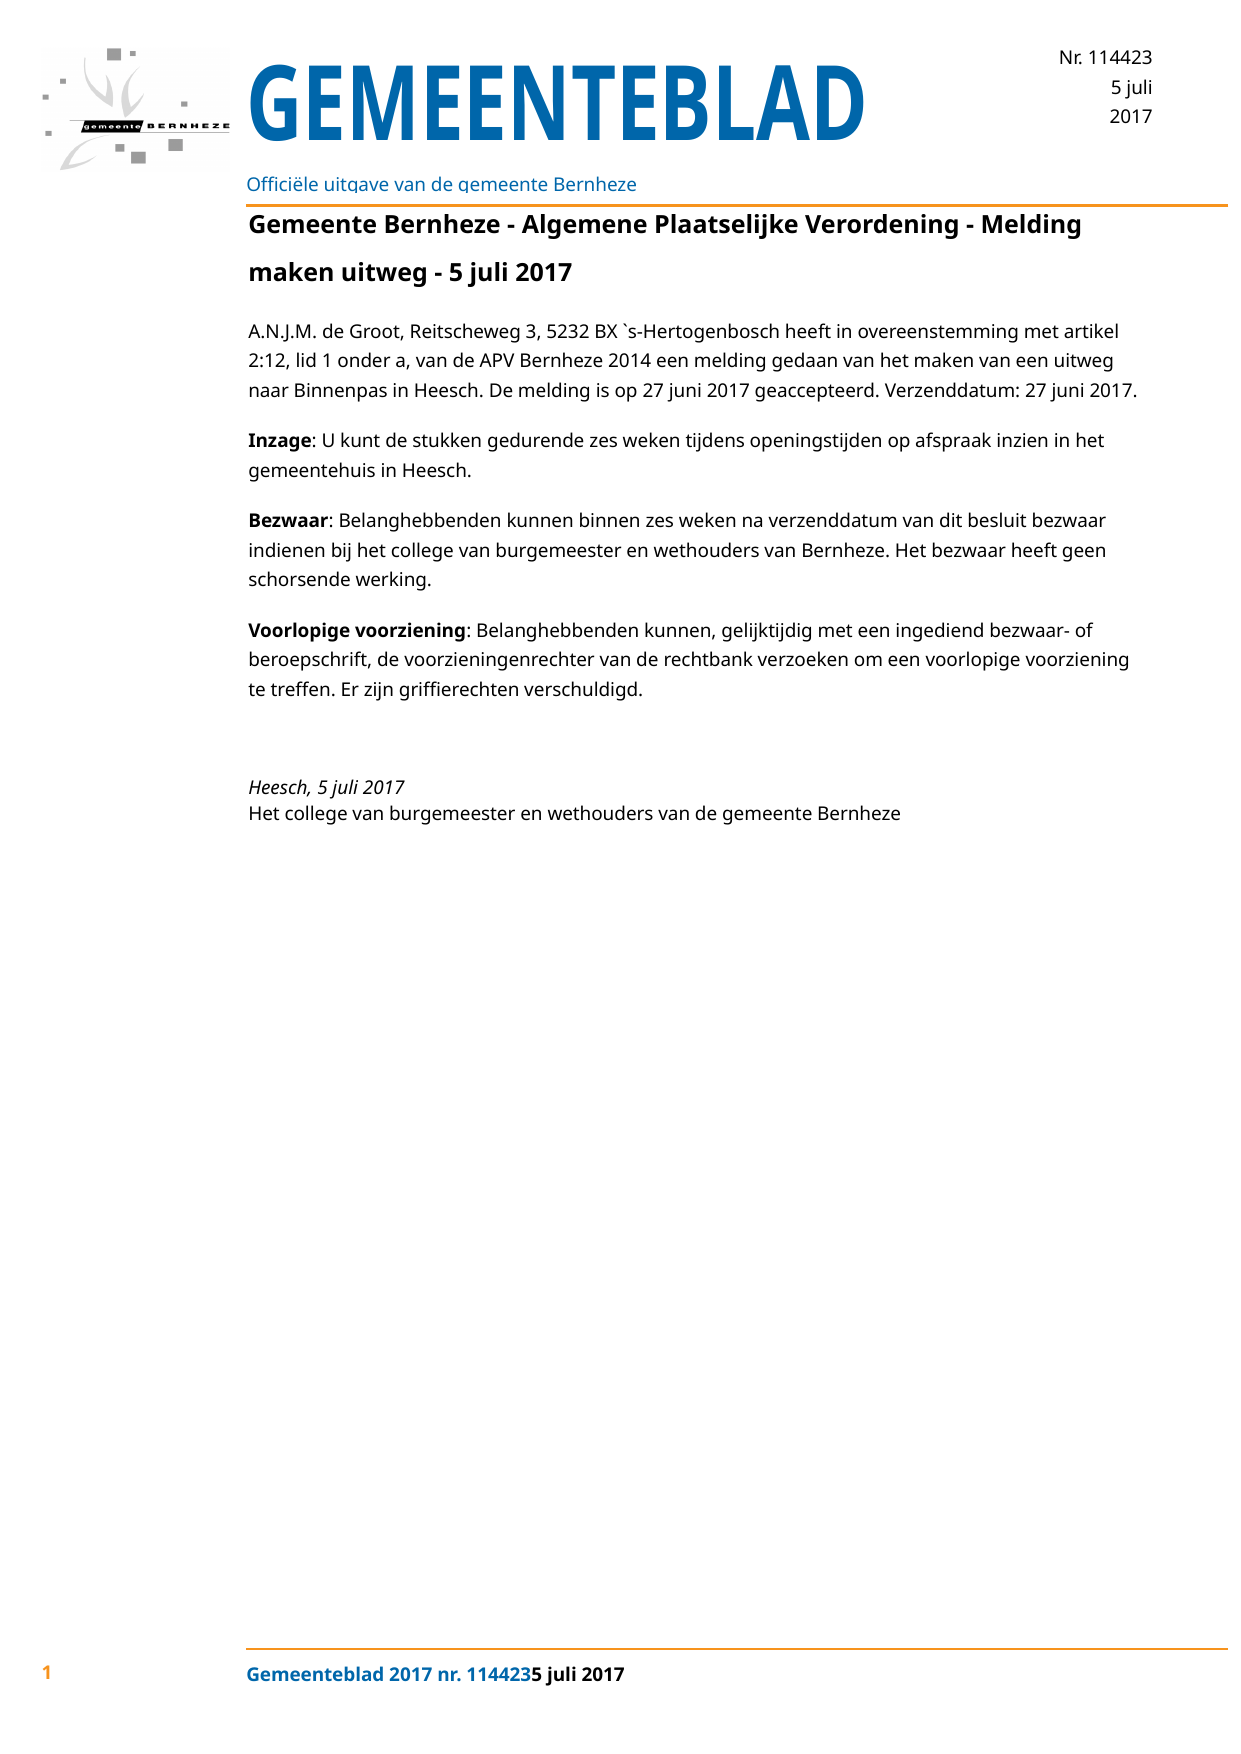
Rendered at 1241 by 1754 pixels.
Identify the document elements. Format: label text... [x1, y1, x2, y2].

text Bezwaar: Belanghebbenden kunnen binnen zes weken na verzenddatum van dit besluit bezwaar indienen bij het college van burgemeester en wethouders van Bernheze. Het bezwaar heeft geen schorsende werking. [248, 507, 1152, 592]
text Heesch, 5 juli 2017 [248, 774, 1152, 800]
text A.N.J.M. de Groot, Reitscheweg 3, 5232 BX `s-Hertogenbosch heeft in overeenstemming met artikel 2:12, lid 1 onder a, van de APV Bernheze 2014 een melding gedaan van het maken van een uitweg naar Binnenpas in Heesch. De melding is op 27 juni 2017 geaccepteerd. Verzenddatum: 27 juni 2017. [248, 318, 1152, 403]
text Het college van burgemeester en wethouders van de gemeente Bernheze [248, 800, 1152, 826]
text Inzage: U kunt de stukken gedurende zes weken tijdens openingstijden op afspraak inzien in het gemeentehuis in Heesch. [248, 427, 1152, 483]
text Voorlopige voorziening: Belanghebbenden kunnen, gelijktijdig met een ingediend bezwaar- of beroepschrift, de voorzieningenrechter van de rechtbank verzoeken om een voorlopige voorziening te treffen. Er zijn griffierechten verschuldigd. [248, 617, 1152, 702]
picture [41, 47, 231, 172]
text Gemeente Bernheze - Algemene Plaatselijke Verordening - Melding maken uitweg - 5 juli 2017 [248, 207, 1152, 288]
